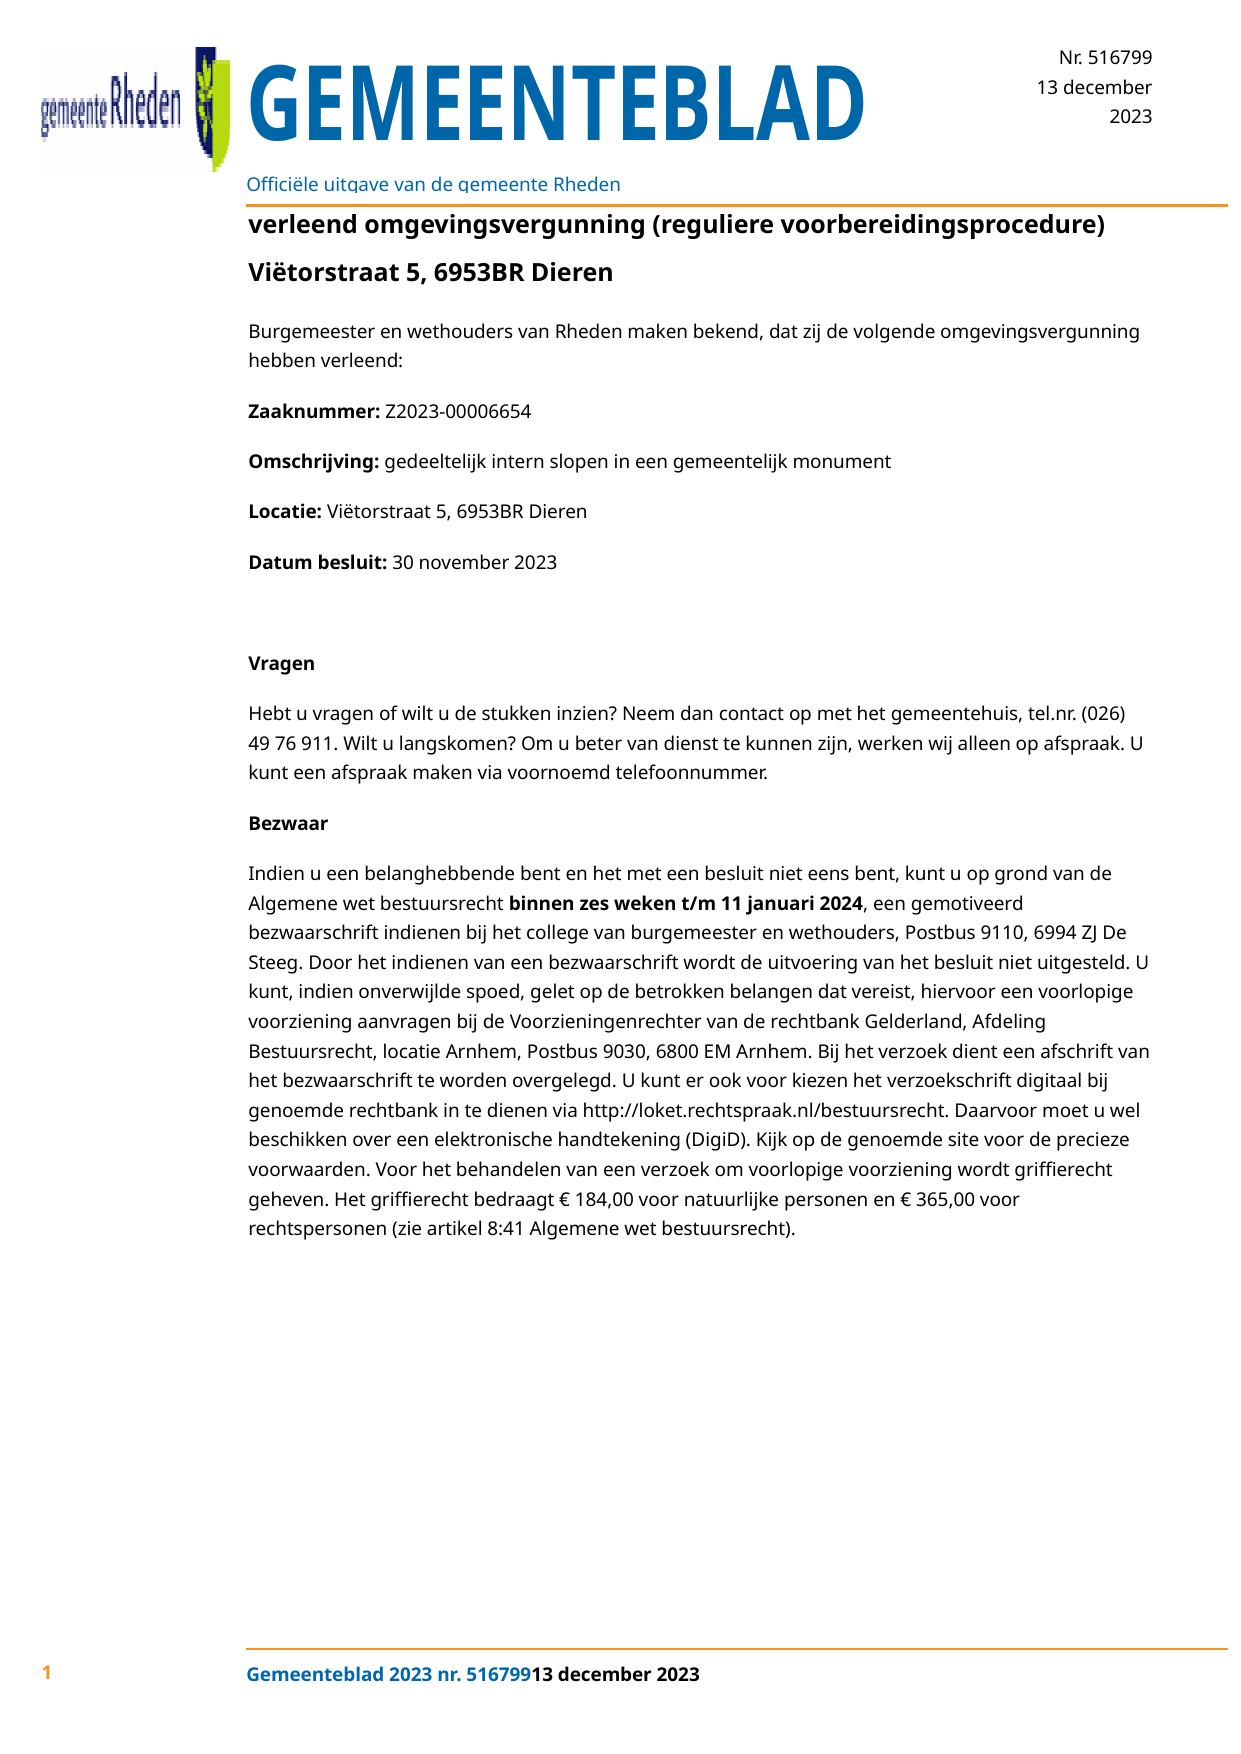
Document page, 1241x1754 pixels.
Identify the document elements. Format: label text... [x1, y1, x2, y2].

text Omschrijving: gedeeltelijk intern slopen in een gemeentelijk monument [248, 448, 1152, 474]
text Burgemeester en wethouders van Rheden maken bekend, dat zij de volgende omgevingsvergunning hebben verleend: [248, 318, 1152, 373]
text Indien u een belanghebbende bent en het met een besluit niet eens bent, kunt u op grond van de Algemene wet bestuursrecht binnen zes weken t/m 11 januari 2024, een gemotiveerd bezwaarschrift indienen bij het college van burgemeester en wethouders, Postbus 9110, 6994 ZJ De Steeg. Door het indienen van een bezwaarschrift wordt de uitvoering van het besluit niet uitgesteld. U kunt, indien onverwijlde spoed, gelet op de betrokken belangen dat vereist, hiervoor een voorlopige voorziening aanvragen bij de Voorzieningenrechter van de rechtbank Gelderland, Afdeling Bestuursrecht, locatie Arnhem, Postbus 9030, 6800 EM Arnhem. Bij het verzoek dient een afschrift van het bezwaarschrift te worden overgelegd. U kunt er ook voor kiezen het verzoekschrift digitaal bij genoemde rechtbank in te dienen via http://loket.rechtspraak.nl/bestuursrecht. Daarvoor moet u wel beschikken over een elektronische handtekening (DigiD). Kijk op de genoemde site voor de precieze voorwaarden. Voor het behandelen van een verzoek om voorlopige voorziening wordt griffierecht geheven. Het griffierecht bedraagt € 184,00 voor natuurlijke personen en € 365,00 voor rechtspersonen (zie artikel 8:41 Algemene wet bestuursrecht). [248, 860, 1152, 1241]
text Vragen [248, 650, 1152, 676]
text Locatie: Viëtorstraat 5, 6953BR Dieren [248, 499, 1152, 524]
text Bezwaar [248, 810, 1152, 836]
text Zaaknummer: Z2023-00006654 [248, 398, 1152, 424]
picture [41, 47, 231, 172]
text Hebt u vragen of wilt u de stukken inzien? Neem dan contact op met het gemeentehuis, tel.nr. (026) 49 76 911. Wilt u langskomen? Om u beter van dienst te kunnen zijn, werken wij alleen op afspraak. U kunt een afspraak maken via voornoemd telefoonnummer. [248, 700, 1152, 785]
text verleend omgevingsvergunning (reguliere voorbereidingsprocedure) Viëtorstraat 5, 6953BR Dieren [248, 207, 1152, 288]
text Datum besluit: 30 november 2023 [248, 549, 1152, 575]
